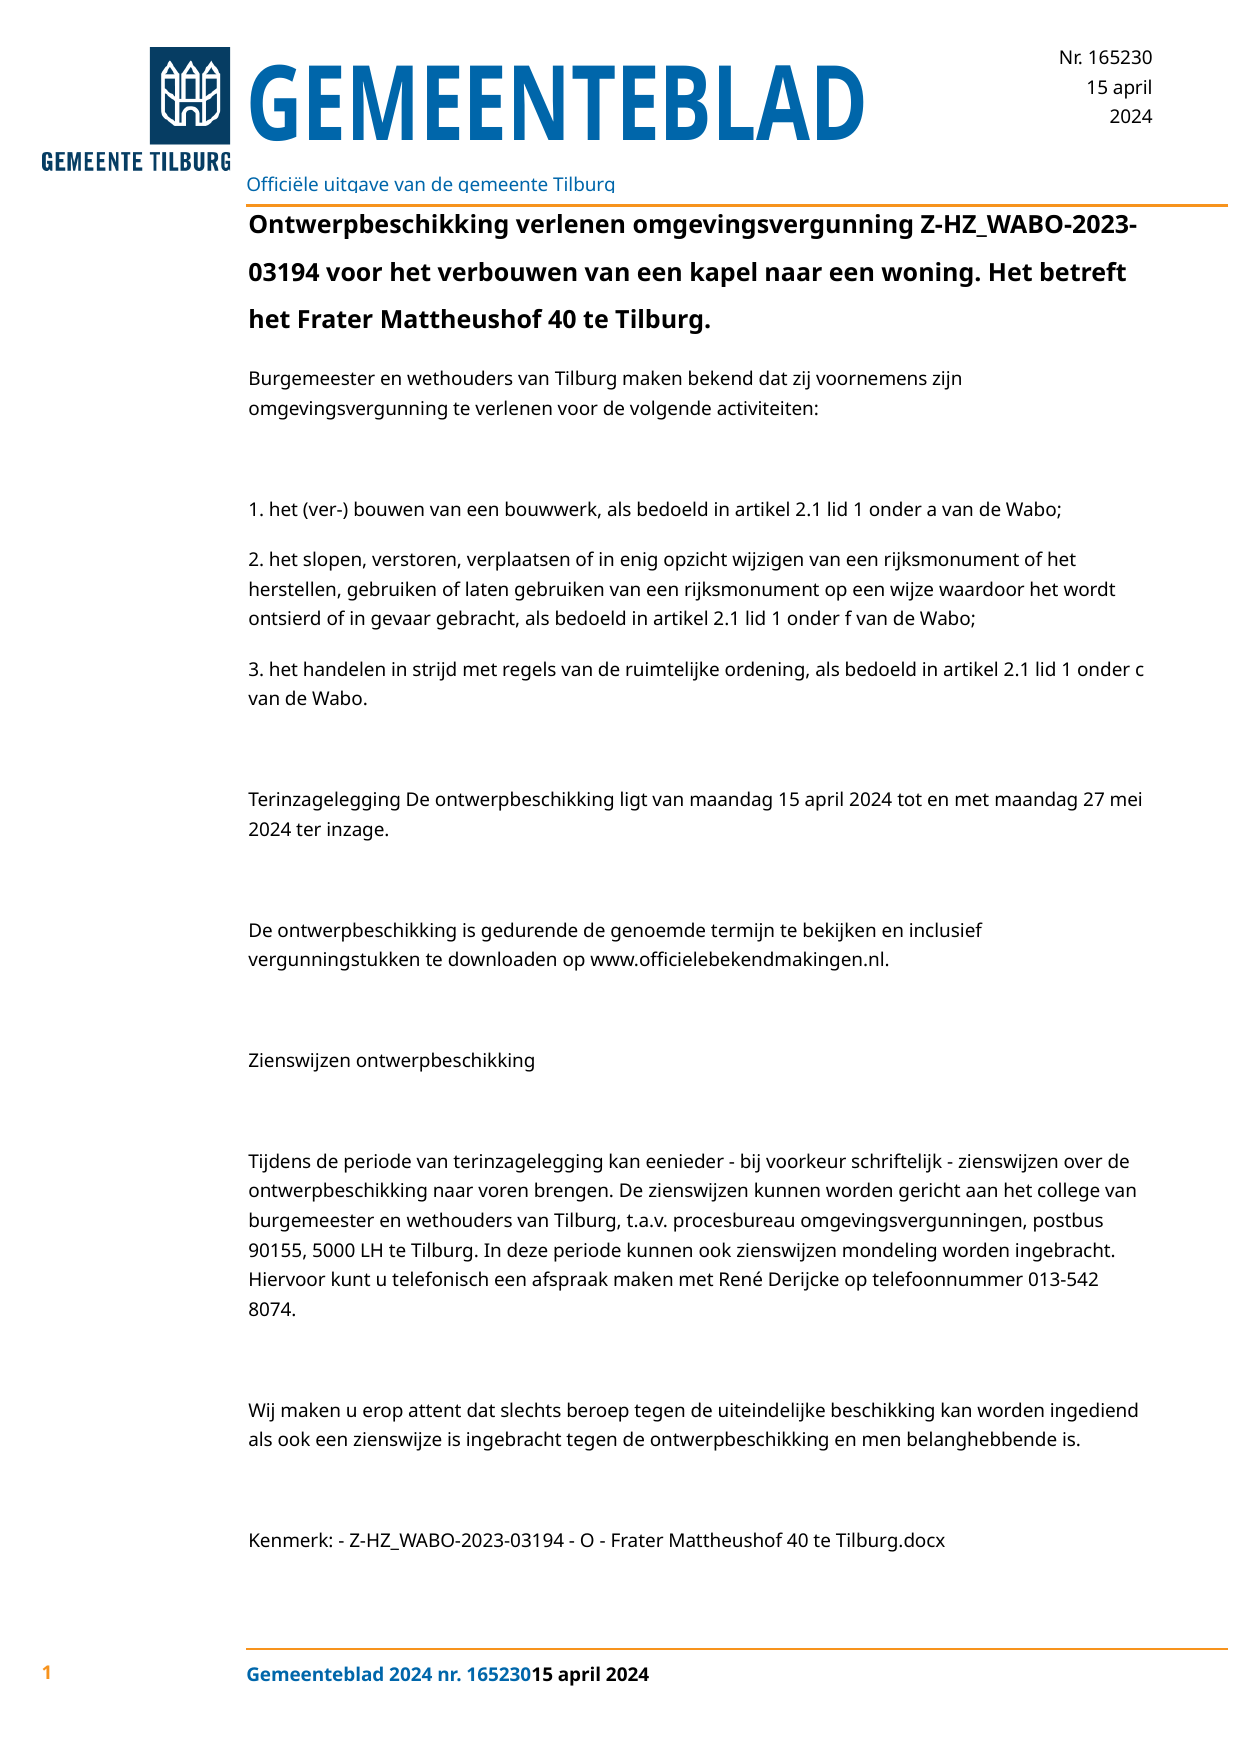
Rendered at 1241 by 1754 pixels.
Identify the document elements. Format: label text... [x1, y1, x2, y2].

picture [41, 47, 231, 172]
text Zienswijzen ontwerpbeschikking [248, 1047, 1152, 1073]
text 2. het slopen, verstoren, verplaatsen of in enig opzicht wijzigen van een rijksmonument of het herstellen, gebruiken of laten gebruiken van een rijksmonument op een wijze waardoor het wordt ontsierd of in gevaar gebracht, als bedoeld in artikel 2.1 lid 1 onder f van de Wabo; [248, 546, 1152, 631]
text Kenmerk: - Z-HZ_WABO-2023-03194 - O - Frater Mattheushof 40 te Tilburg.docx [248, 1527, 1152, 1553]
text Terinzagelegging De ontwerpbeschikking ligt van maandag 15 april 2024 tot en met maandag 27 mei 2024 ter inzage. [248, 786, 1152, 842]
text 3. het handelen in strijd met regels van de ruimtelijke ordening, als bedoeld in artikel 2.1 lid 1 onder c van de Wabo. [248, 656, 1152, 711]
text De ontwerpbeschikking is gedurende de genoemde termijn te bekijken en inclusief vergunningstukken te downloaden op www.officielebekendmakingen.nl. [248, 917, 1152, 972]
text Tijdens de periode van terinzagelegging kan eenieder - bij voorkeur schriftelijk - zienswijzen over de ontwerpbeschikking naar voren brengen. De zienswijzen kunnen worden gericht aan het college van burgemeester en wethouders van Tilburg, t.a.v. procesbureau omgevingsvergunningen, postbus 90155, 5000 LH te Tilburg. In deze periode kunnen ook zienswijzen mondeling worden ingebracht. Hiervoor kunt u telefonisch een afspraak maken met René Derijcke op telefoonnummer 013-542 8074. [248, 1148, 1152, 1322]
text Wij maken u erop attent dat slechts beroep tegen de uiteindelijke beschikking kan worden ingediend als ook een zienswijze is ingebracht tegen de ontwerpbeschikking en men belanghebbende is. [248, 1397, 1152, 1452]
text Ontwerpbeschikking verlenen omgevingsvergunning Z-HZ_WABO-2023-03194 voor het verbouwen van een kapel naar een woning. Het betreft het Frater Mattheushof 40 te Tilburg. [248, 207, 1152, 336]
text 1. het (ver-) bouwen van een bouwwerk, als bedoeld in artikel 2.1 lid 1 onder a van de Wabo; [248, 496, 1152, 522]
text Burgemeester en wethouders van Tilburg maken bekend dat zij voornemens zijn omgevingsvergunning te verlenen voor de volgende activiteiten: [248, 366, 1152, 421]
